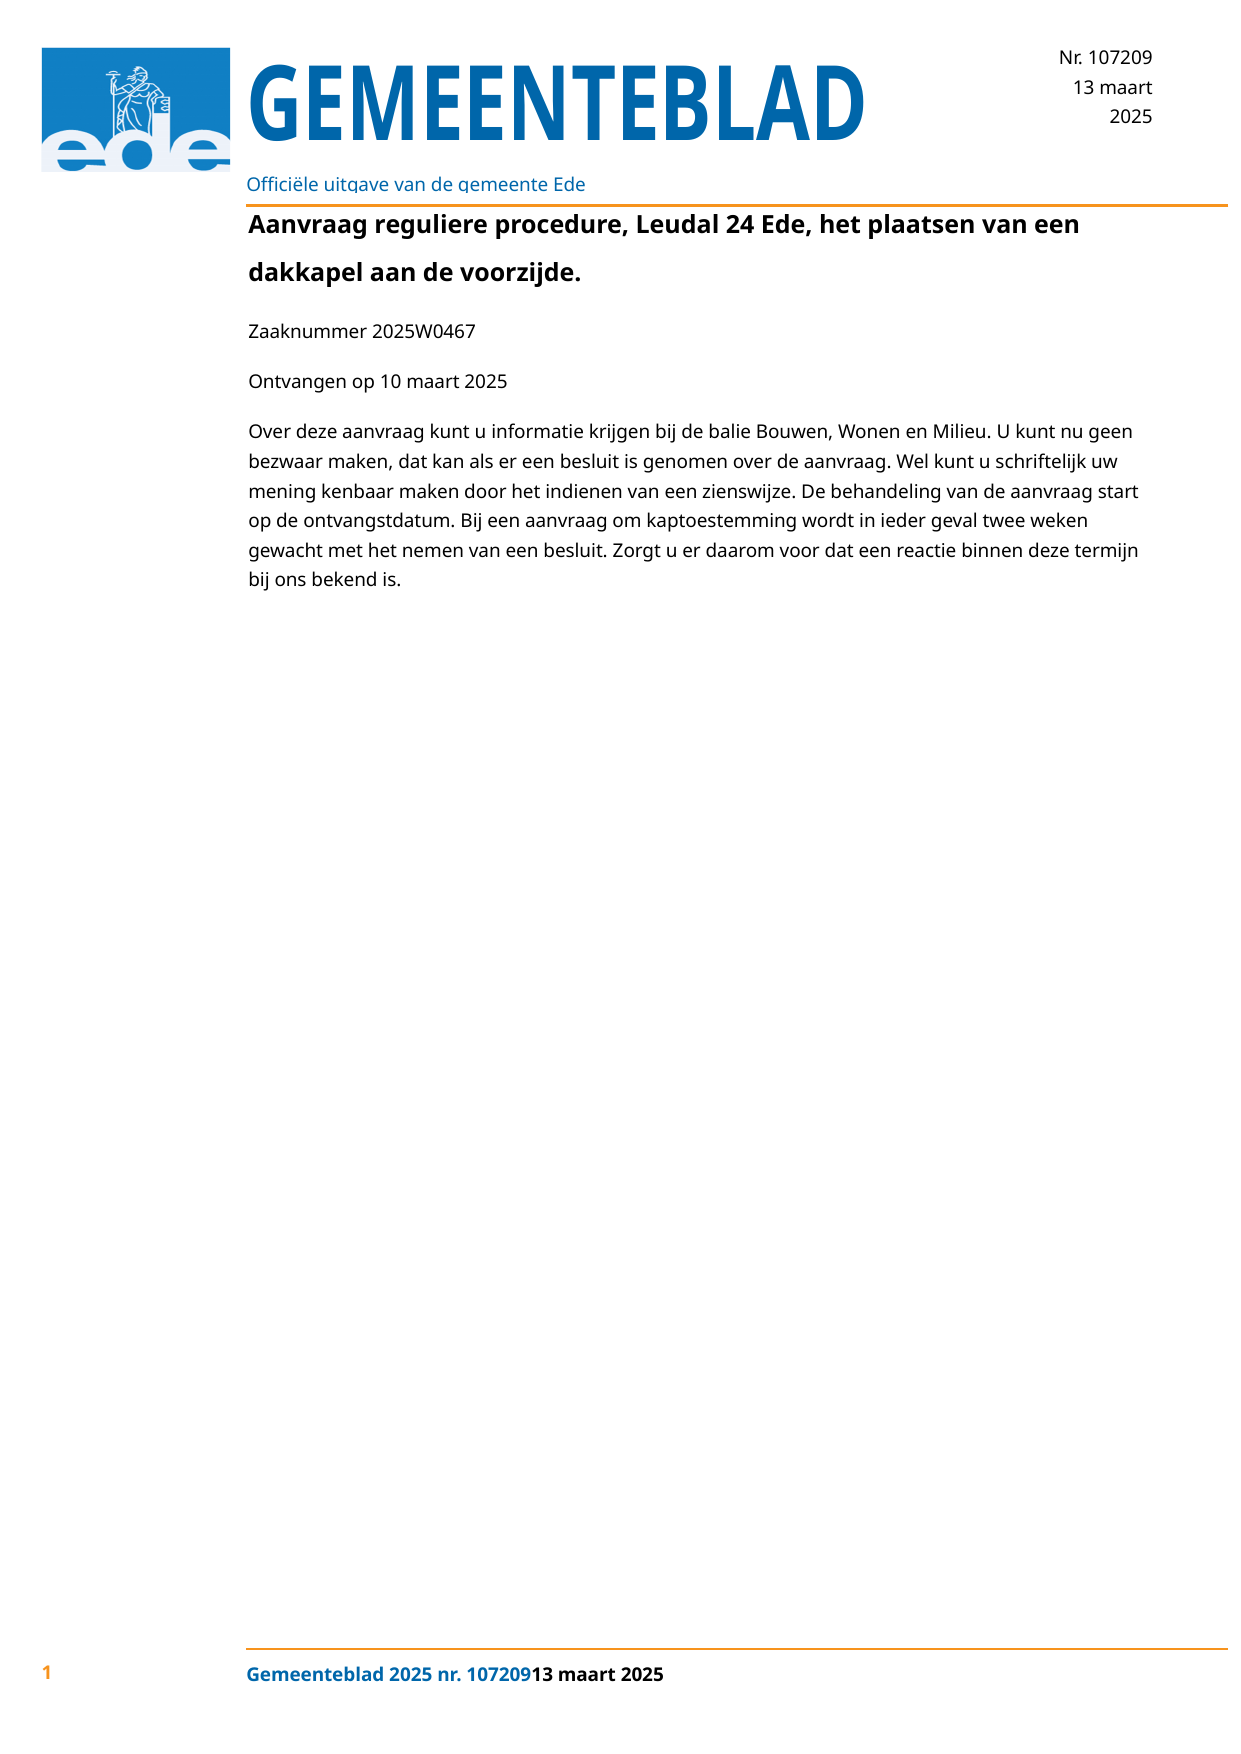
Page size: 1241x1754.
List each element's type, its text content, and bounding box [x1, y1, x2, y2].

text Over deze aanvraag kunt u informatie krijgen bij de balie Bouwen, Wonen en Milieu. U kunt nu geen bezwaar maken, dat kan als er een besluit is genomen over de aanvraag. Wel kunt u schriftelijk uw mening kenbaar maken door het indienen van een zienswijze. De behandeling van de aanvraag start op de ontvangstdatum. Bij een aanvraag om kaptoestemming wordt in ieder geval twee weken gewacht met het nemen van een besluit. Zorgt u er daarom voor dat een reactie binnen deze termijn bij ons bekend is. [248, 419, 1152, 592]
picture [41, 47, 231, 172]
text Ontvangen op 10 maart 2025 [248, 368, 1152, 394]
text Zaaknummer 2025W0467 [248, 318, 1152, 344]
text Aanvraag reguliere procedure, Leudal 24 Ede, het plaatsen van een dakkapel aan de voorzijde. [248, 207, 1152, 288]
